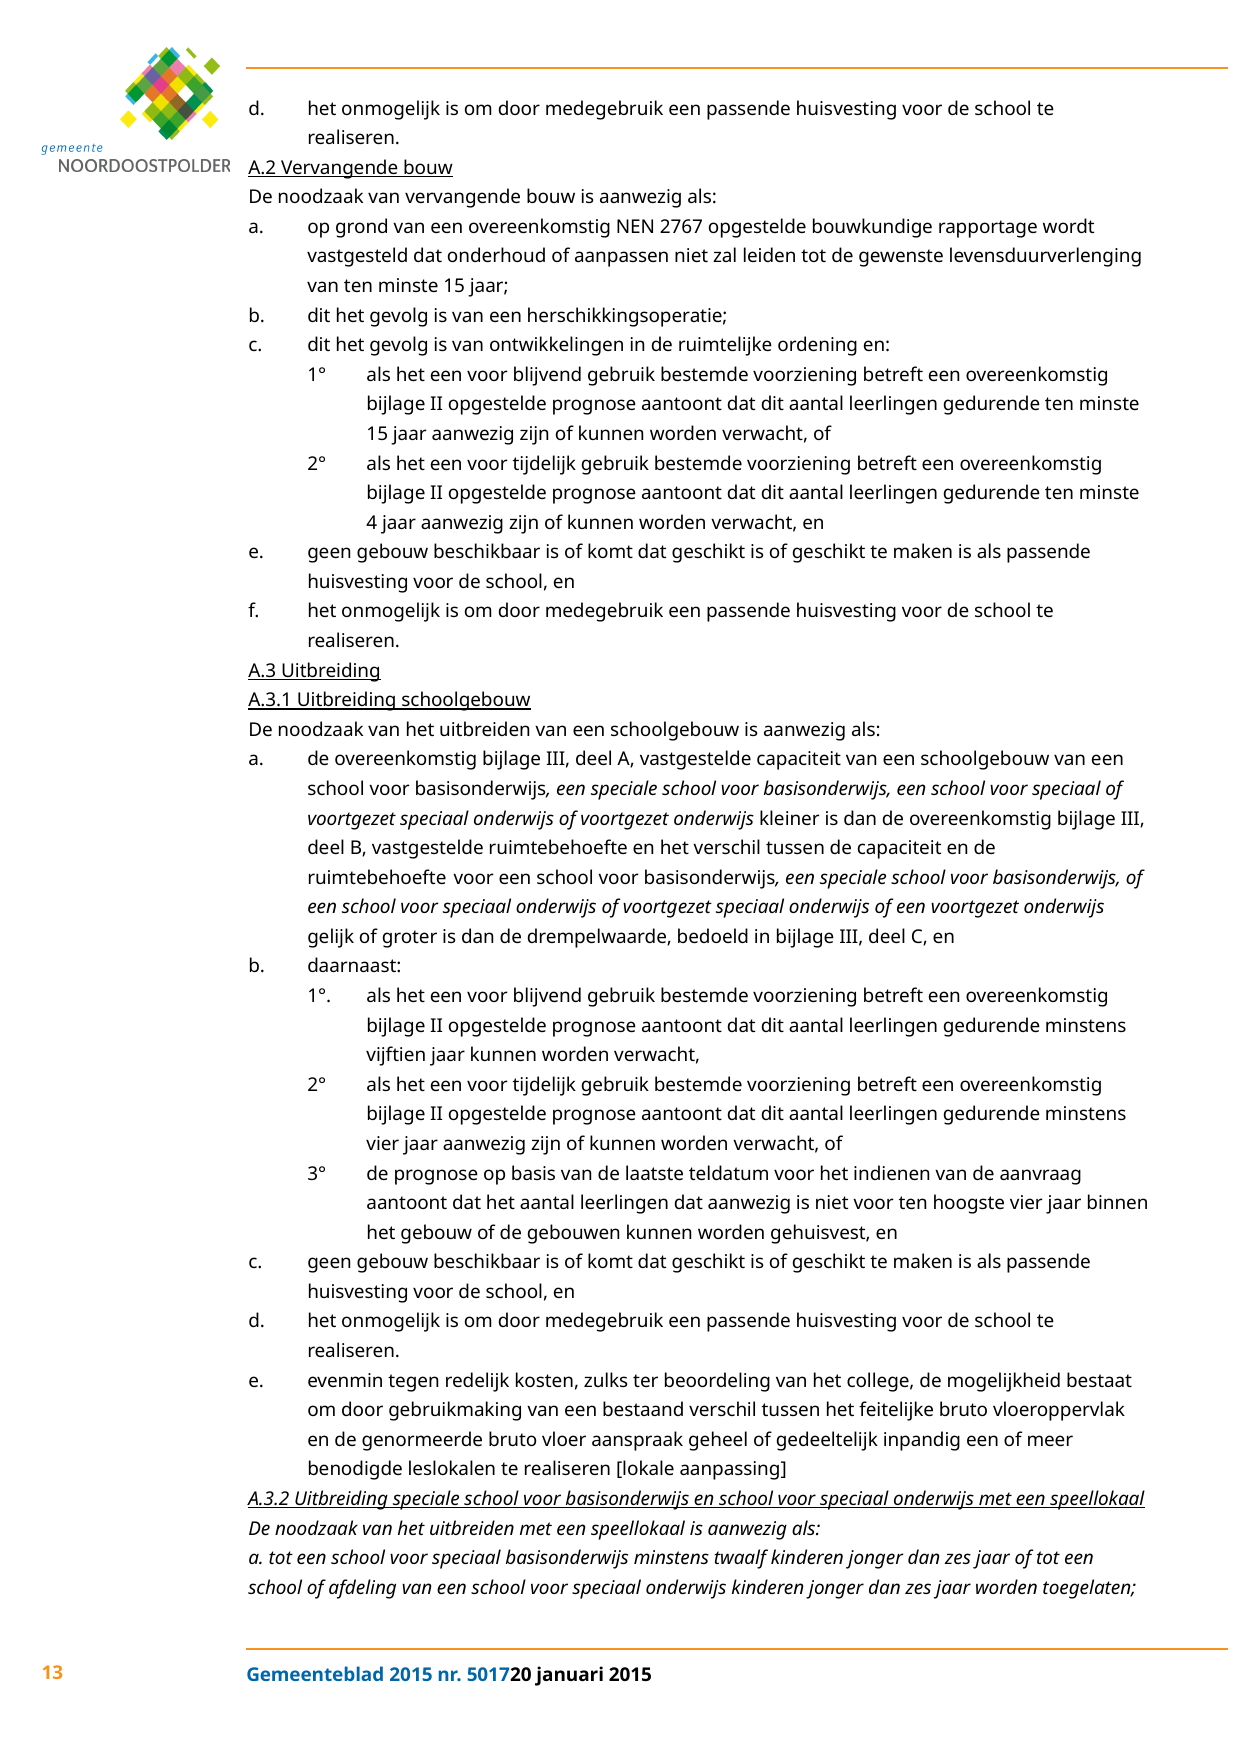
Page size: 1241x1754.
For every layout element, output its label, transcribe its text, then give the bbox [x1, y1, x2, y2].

list evenmin tegen redelijk kosten, zulks ter beoordeling van het college, de mogelijkheid bestaat om door gebruikmaking van een bestaand verschil tussen het feitelijke bruto vloeroppervlak en de genormeerde bruto vloer aanspraak geheel of gedeeltelijk inpandig een of meer benodigde leslokalen te realiseren [lokale aanpassing] [248, 1367, 1152, 1481]
list geen gebouw beschikbaar is of komt dat geschikt is of geschikt te maken is als passende huisvesting voor de school, en [248, 1248, 1152, 1304]
text A.2 Vervangende bouw [248, 154, 1152, 180]
list als het een voor tijdelijk gebruik bestemde voorziening betreft een overeenkomstig bijlage II opgestelde prognose aantoont dat dit aantal leerlingen gedurende minstens vier jaar aanwezig zijn of kunnen worden verwacht, of [307, 1071, 1152, 1156]
picture [41, 47, 231, 172]
list geen gebouw beschikbaar is of komt dat geschikt is of geschikt te maken is als passende huisvesting voor de school, en [248, 538, 1152, 594]
text De noodzaak van het uitbreiden van een schoolgebouw is aanwezig als: [248, 716, 1152, 742]
list de prognose op basis van de laatste teldatum voor het indienen van de aanvraag aantoont dat het aantal leerlingen dat aanwezig is niet voor ten hoogste vier jaar binnen het gebouw of de gebouwen kunnen worden gehuisvest, en [307, 1160, 1152, 1245]
list als het een voor tijdelijk gebruik bestemde voorziening betreft een overeenkomstig bijlage II opgestelde prognose aantoont dat dit aantal leerlingen gedurende ten minste 4 jaar aanwezig zijn of kunnen worden verwacht, en [307, 450, 1152, 535]
text A.3 Uitbreiding [248, 657, 1152, 683]
list dit het gevolg is van een herschikkingsoperatie; [248, 302, 1152, 328]
list daarnaast: [248, 953, 1152, 978]
text De noodzaak van vervangende bouw is aanwezig als: [248, 183, 1152, 209]
text De noodzaak van het uitbreiden met een speellokaal is aanwezig als: [248, 1515, 1152, 1541]
text a. tot een school voor speciaal basisonderwijs minstens twaalf kinderen jonger dan zes jaar of tot een school of afdeling van een school voor speciaal onderwijs kinderen jonger dan zes jaar worden toegelaten; [248, 1544, 1152, 1600]
list de overeenkomstig bijlage III, deel A, vastgestelde capaciteit van een schoolgebouw van een school voor basisonderwijs, een speciale school voor basisonderwijs, een school voor speciaal of voortgezet speciaal onderwijs of voortgezet onderwijs kleiner is dan de overeenkomstig bijlage III, deel B, vastgestelde ruimtebehoefte en het verschil tussen de capaciteit en de ruimtebehoefte voor een school voor basisonderwijs, een speciale school voor basisonderwijs, of een school voor speciaal onderwijs of voortgezet speciaal onderwijs of een voortgezet onderwijs gelijk of groter is dan de drempelwaarde, bedoeld in bijlage III, deel C, en [248, 746, 1152, 949]
text A.3.2 Uitbreiding speciale school voor basisonderwijs en school voor speciaal onderwijs met een speellokaal [248, 1485, 1152, 1511]
list als het een voor blijvend gebruik bestemde voorziening betreft een overeenkomstig bijlage II opgestelde prognose aantoont dat dit aantal leerlingen gedurende minstens vijftien jaar kunnen worden verwacht, [307, 982, 1152, 1067]
list dit het gevolg is van ontwikkelingen in de ruimtelijke ordening en: [248, 331, 1152, 357]
list het onmogelijk is om door medegebruik een passende huisvesting voor de school te realiseren. [248, 598, 1152, 653]
text A.3.1 Uitbreiding schoolgebouw [248, 686, 1152, 712]
list het onmogelijk is om door medegebruik een passende huis­vesting voor de school te realiseren. [248, 1308, 1152, 1363]
list op grond van een overeenkomstig NEN 2767 opgestelde bouwkundige rapportage wordt vastgesteld dat onderhoud of aanpassen niet zal leiden tot de gewenste levensduurverlenging van ten minste 15 jaar; [248, 213, 1152, 298]
list het onmogelijk is om door medegebruik een passende huis­vesting voor de school te realiseren. [248, 95, 1152, 150]
list als het een voor blijvend gebruik bestemde voorziening betreft een overeenkomstig bijlage II opgestelde prognose aantoont dat dit aantal leerlingen gedurende ten minste 15 jaar aanwezig zijn of kunnen worden verwacht, of [307, 361, 1152, 446]
